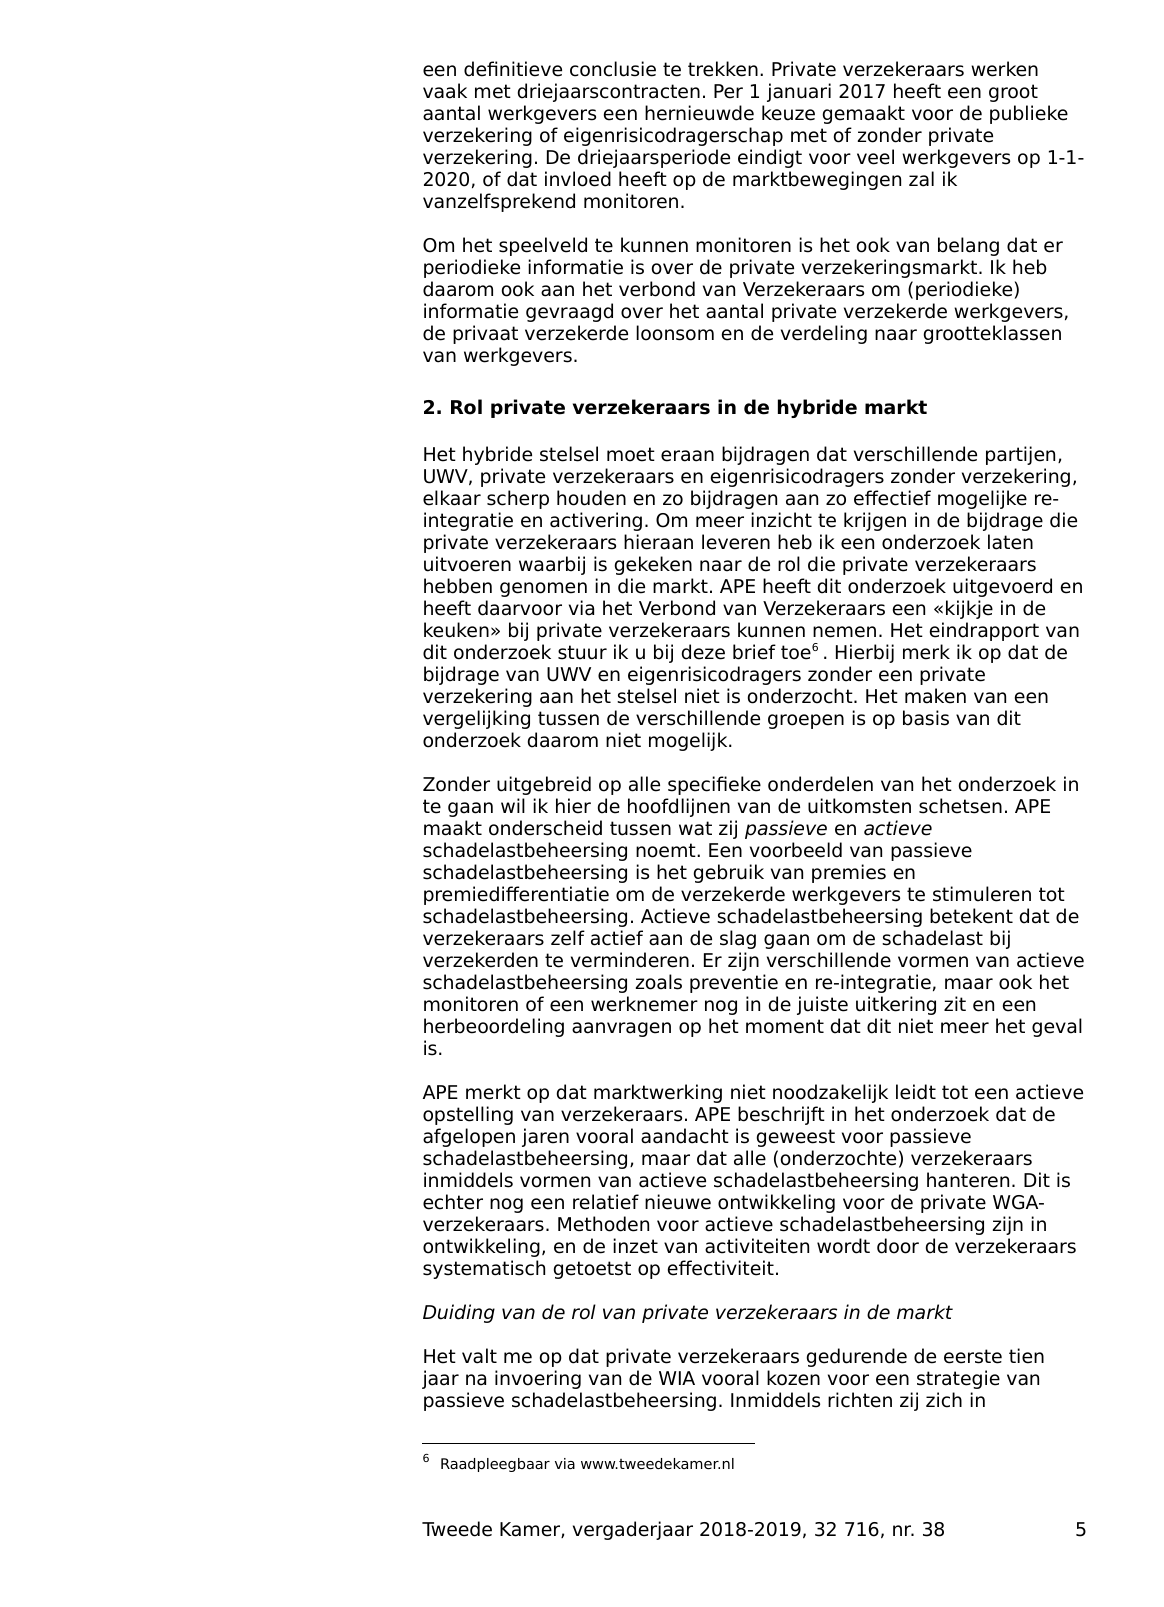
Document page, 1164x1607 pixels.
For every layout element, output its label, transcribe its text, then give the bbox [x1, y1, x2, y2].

text Raadpleegbaar via www.tweedekamer.nl [422, 1452, 1087, 1474]
text Het valt me op dat private verzekeraars gedurende de eerste tien jaar na invoering van de WIA vooral kozen voor een strategie van passieve schadelastbeheersing. Inmiddels richten zij zich in [422, 1346, 1087, 1412]
subtitle Duiding van de rol van private verzekeraars in de markt [422, 1302, 1087, 1324]
subtitle 2. Rol private verzekeraars in de hybride markt [422, 397, 1087, 419]
text Het hybride stelsel moet eraan bijdragen dat verschillende partijen, UWV, private verzekeraars en eigenrisicodragers zonder verzekering, elkaar scherp houden en zo bijdragen aan zo effectief mogelijke re-integratie en activering. Om meer inzicht te krijgen in de bijdrage die private verzekeraars hieraan leveren heb ik een onderzoek laten uitvoeren waarbij is gekeken naar de rol die private verzekeraars hebben genomen in die markt. APE heeft dit onderzoek uitgevoerd en heeft daarvoor via het Verbond van Verzekeraars een «kijkje in de keuken» bij private verzekeraars kunnen nemen. Het eindrapport van dit onderzoek stuur ik u bij deze brief toe. Hierbij merk ik op dat de bijdrage van UWV en eigenrisicodragers zonder een private verzekering aan het stelsel niet is onderzocht. Het maken van een vergelijking tussen de verschillende groepen is op basis van dit onderzoek daarom niet mogelijk. [422, 444, 1087, 752]
text APE merkt op dat marktwerking niet noodzakelijk leidt tot een actieve opstelling van verzekeraars. APE beschrijft in het onderzoek dat de afgelopen jaren vooral aandacht is geweest voor passieve schadelastbeheersing, maar dat alle (onderzochte) verzekeraars inmiddels vormen van actieve schadelastbeheersing hanteren. Dit is echter nog een relatief nieuwe ontwikkeling voor de private WGA-verzekeraars. Methoden voor actieve schadelastbeheersing zijn in ontwikkeling, en de inzet van activiteiten wordt door de verzekeraars systematisch getoetst op effectiviteit. [422, 1082, 1087, 1279]
text Zonder uitgebreid op alle specifieke onderdelen van het onderzoek in te gaan wil ik hier de hoofdlijnen van de uitkomsten schetsen. APE maakt onderscheid tussen wat zij passieve en actieve schadelastbeheersing noemt. Een voorbeeld van passieve schadelastbeheersing is het gebruik van premies en premiedifferentiatie om de verzekerde werkgevers te stimuleren tot schadelastbeheersing. Actieve schadelastbeheersing betekent dat de verzekeraars zelf actief aan de slag gaan om de schadelast bij verzekerden te verminderen. Er zijn verschillende vormen van actieve schadelastbeheersing zoals preventie en re-integratie, maar ook het monitoren of een werknemer nog in de juiste uitkering zit en een herbeoordeling aanvragen op het moment dat dit niet meer het geval is. [422, 774, 1087, 1059]
text een definitieve conclusie te trekken. Private verzekeraars werken vaak met driejaarscontracten. Per 1 januari 2017 heeft een groot aantal werkgevers een hernieuwde keuze gemaakt voor de publieke verzekering of eigenrisicodragerschap met of zonder private verzekering. De driejaarsperiode eindigt voor veel werkgevers op 1-1-2020, of dat invloed heeft op de marktbewegingen zal ik vanzelfsprekend monitoren. [422, 59, 1087, 213]
text Om het speelveld te kunnen monitoren is het ook van belang dat er periodieke informatie is over de private verzekeringsmarkt. Ik heb daarom ook aan het verbond van Verzekeraars om (periodieke) informatie gevraagd over het aantal private verzekerde werkgevers, de privaat verzekerde loonsom en de verdeling naar grootteklassen van werkgevers. [422, 235, 1087, 367]
